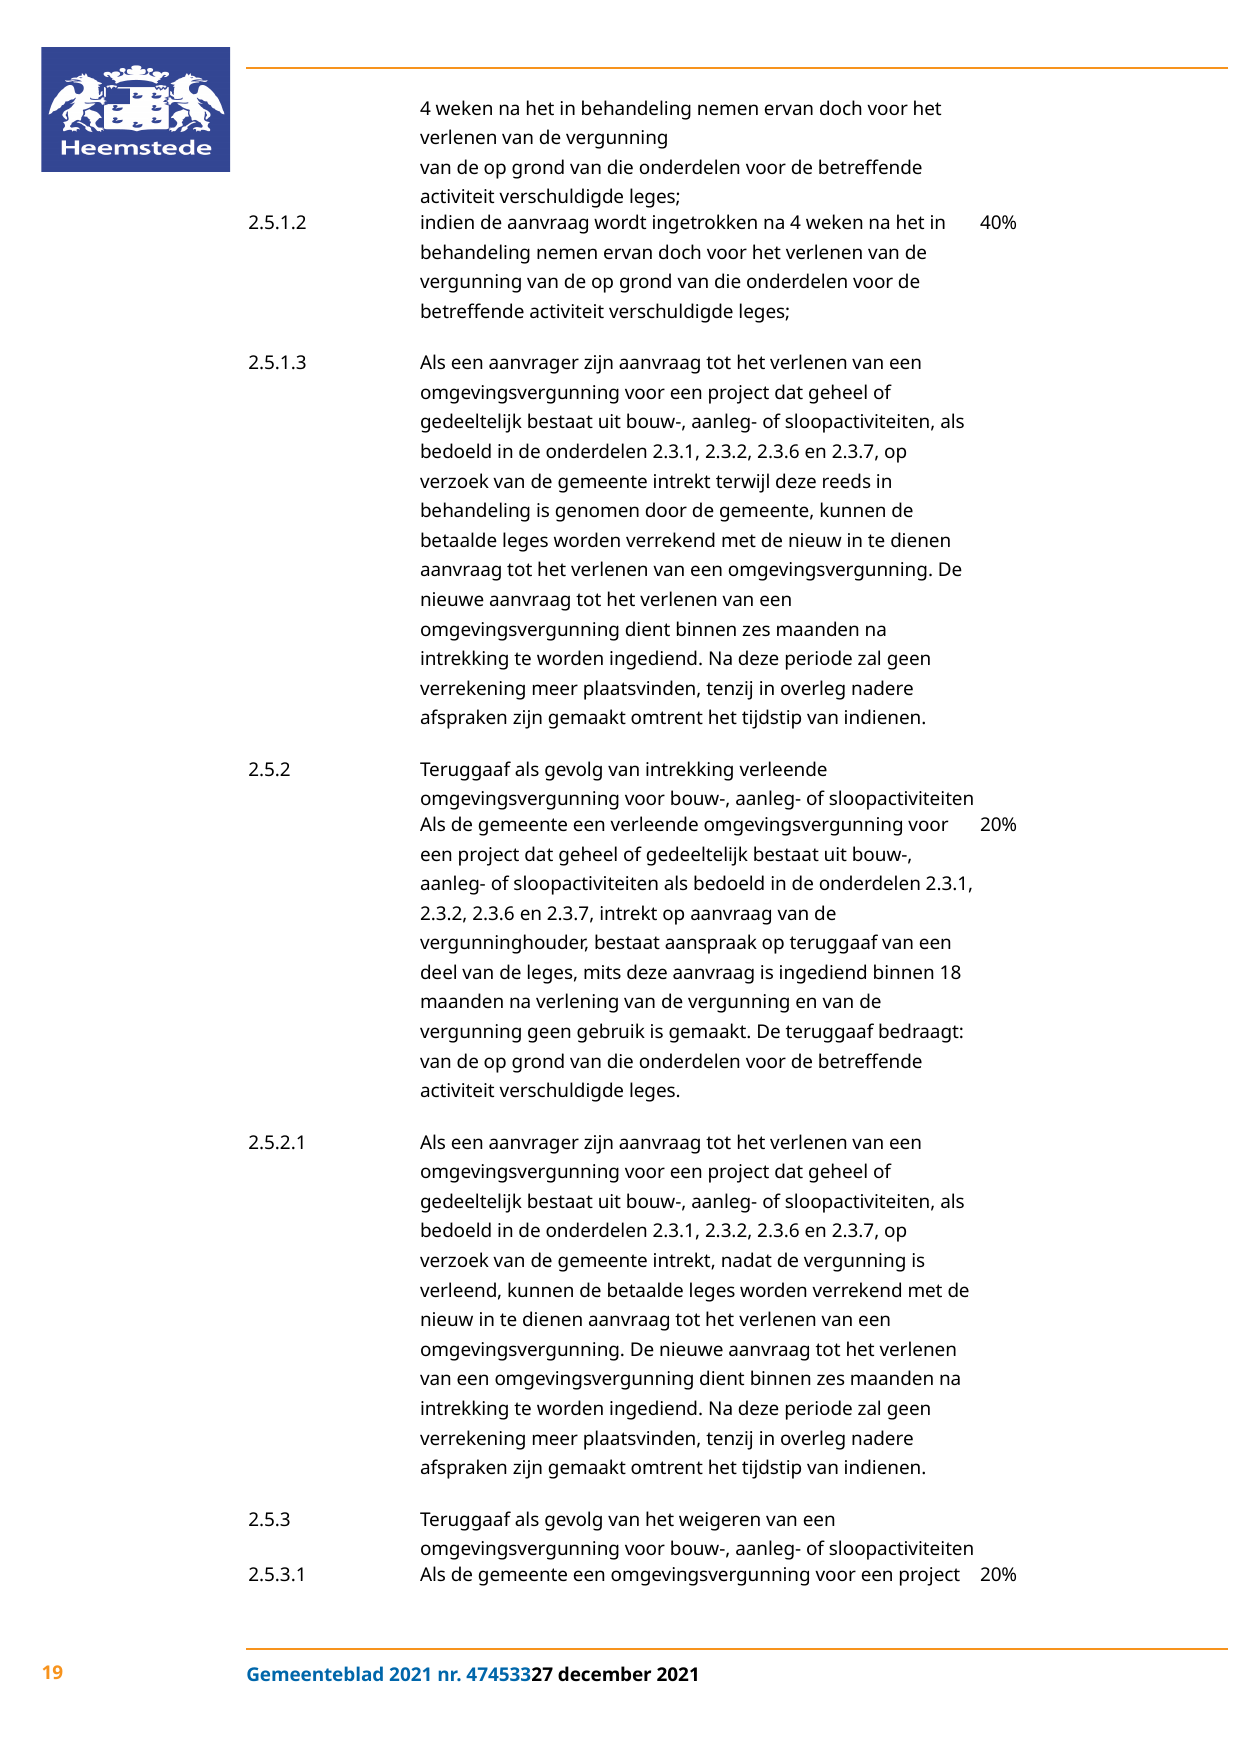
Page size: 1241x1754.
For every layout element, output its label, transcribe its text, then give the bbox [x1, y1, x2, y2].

table_cell [980, 1103, 1152, 1129]
table_cell [248, 1103, 420, 1129]
table_cell Teruggaaf als gevolg van intrekking verleende omgevingsvergunning voor bouw-, aanleg- of sloopactiviteiten [420, 756, 980, 811]
table_cell [248, 95, 420, 209]
table_cell 2.5.2 [248, 756, 420, 811]
table_cell Als de gemeente een verleende omgevingsvergunning voor een project dat geheel of gedeeltelijk bestaat uit bouw-, aanleg- of sloopactiviteiten als bedoeld in de onderdelen 2.3.1, 2.3.2, 2.3.6 en 2.3.7, intrekt op aanvraag van de vergunninghouder, bestaat aanspraak op teruggaaf van een deel van de leges, mits deze aanvraag is ingediend binnen 18 maanden na verlening van de vergunning en van de vergunning geen gebruik is gemaakt. De teruggaaf bedraagt: van de op grond van die onderdelen voor de betreffende activiteit verschuldigde leges. [420, 811, 980, 1103]
table_cell [980, 756, 1152, 811]
table_cell [980, 1506, 1152, 1561]
table_cell 2.5.1.2 [248, 209, 420, 324]
table_cell [980, 1129, 1152, 1480]
table_cell Als een aanvrager zijn aanvraag tot het verlenen van een omgevingsvergunning voor een project dat geheel of gedeeltelijk bestaat uit bouw-, aanleg- of sloopactiviteiten, als bedoeld in de onderdelen 2.3.1, 2.3.2, 2.3.6 en 2.3.7, op verzoek van de gemeente intrekt, nadat de vergunning is verleend, kunnen de betaalde leges worden verrekend met de nieuw in te dienen aanvraag tot het verlenen van een omgevingsvergunning. De nieuwe aanvraag tot het verlenen van een omgevingsvergunning dient binnen zes maanden na intrekking te worden ingediend. Na deze periode zal geen verrekening meer plaatsvinden, tenzij in overleg nadere afspraken zijn gemaakt omtrent het tijdstip van indienen. [420, 1129, 980, 1480]
table_cell [248, 1480, 420, 1506]
table_cell [248, 324, 420, 349]
table_cell 40% [980, 209, 1152, 324]
table_cell [248, 811, 420, 1103]
table_cell 2.5.2.1 [248, 1129, 420, 1480]
table_cell 4 weken na het in behandeling nemen ervan doch voor het verlenen van de vergunning van de op grond van die onderdelen voor de betreffende activiteit verschuldigde leges; [420, 95, 980, 209]
table_cell [420, 324, 980, 349]
table_cell Teruggaaf als gevolg van het weigeren van een omgevingsvergunning voor bouw-, aanleg- of sloopactiviteiten [420, 1506, 980, 1561]
table_cell 2.5.3.1 [248, 1561, 420, 1587]
table_cell 2.5.1.3 [248, 350, 420, 730]
table_cell indien de aanvraag wordt ingetrokken na 4 weken na het in behandeling nemen ervan doch voor het verlenen van de vergunning van de op grond van die onderdelen voor de betreffende activiteit verschuldigde leges; [420, 209, 980, 324]
table_cell 20% [980, 811, 1152, 1103]
picture [41, 47, 231, 172]
table_cell [420, 1480, 980, 1506]
table_cell [420, 1103, 980, 1129]
table_cell [420, 730, 980, 756]
table_cell [980, 350, 1152, 730]
table_cell 2.5.3 [248, 1506, 420, 1561]
table_cell [248, 730, 420, 756]
table_cell [980, 95, 1152, 209]
table_cell [980, 730, 1152, 756]
table_cell Als een aanvrager zijn aanvraag tot het verlenen van een omgevingsvergunning voor een project dat geheel of gedeeltelijk bestaat uit bouw-, aanleg- of sloopactiviteiten, als bedoeld in de onderdelen 2.3.1, 2.3.2, 2.3.6 en 2.3.7, op verzoek van de gemeente intrekt terwijl deze reeds in behandeling is genomen door de gemeente, kunnen de betaalde leges worden verrekend met de nieuw in te dienen aanvraag tot het verlenen van een omgevingsvergunning. De nieuwe aanvraag tot het verlenen van een omgevingsvergunning dient binnen zes maanden na intrekking te worden ingediend. Na deze periode zal geen verrekening meer plaatsvinden, tenzij in overleg nadere afspraken zijn gemaakt omtrent het tijdstip van indienen. [420, 350, 980, 730]
table_cell Als de gemeente een omgevingsvergunning voor een project [420, 1561, 980, 1587]
table_cell [980, 324, 1152, 349]
table_cell 20% [980, 1561, 1152, 1587]
table_cell [980, 1480, 1152, 1506]
